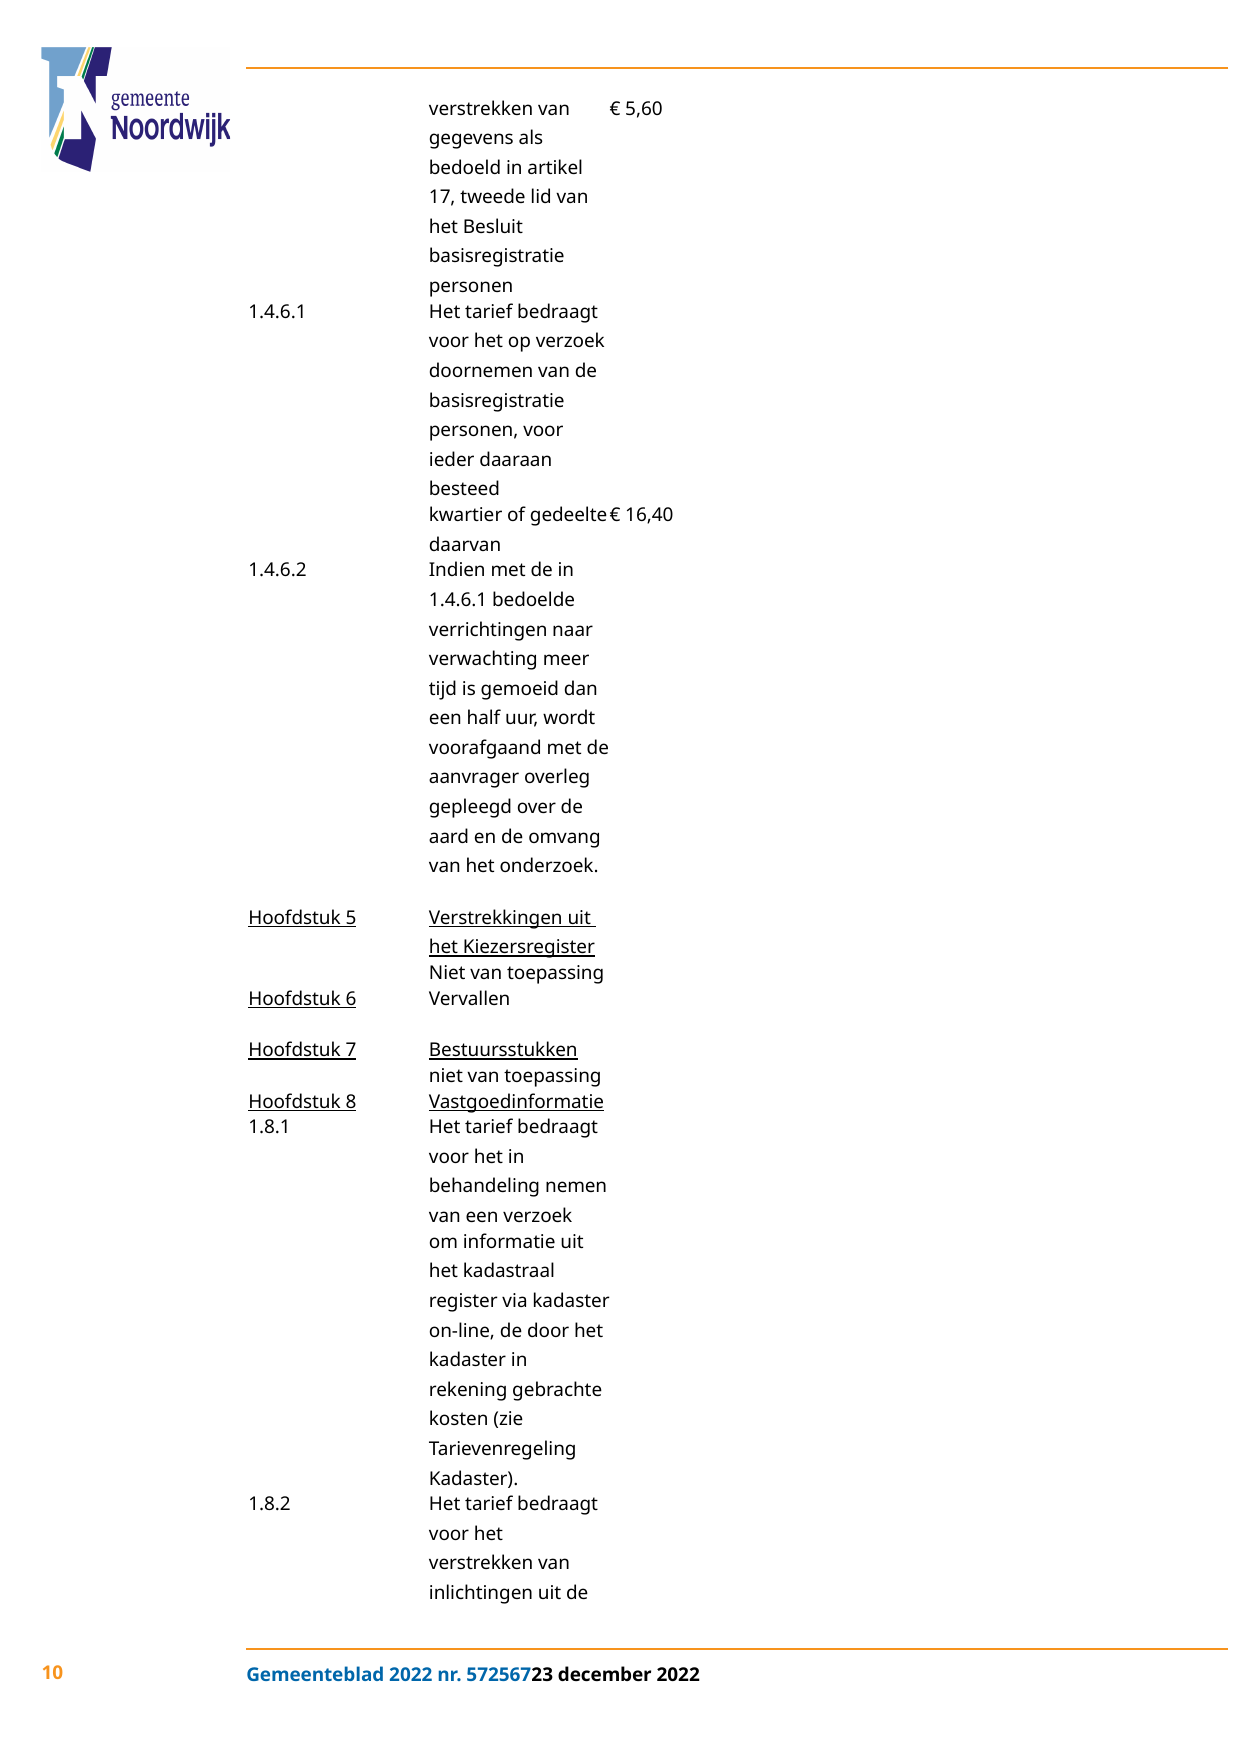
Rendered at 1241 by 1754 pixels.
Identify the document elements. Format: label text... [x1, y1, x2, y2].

table_cell [971, 501, 1152, 557]
table_cell [248, 878, 429, 904]
table_cell Hoofdstuk 6 [248, 985, 429, 1011]
table_cell Vastgoedinformatie [429, 1088, 609, 1113]
table_cell Hoofdstuk 5 [248, 904, 429, 959]
table_cell € 5,60 [609, 95, 971, 298]
table_cell [429, 1011, 609, 1036]
table_cell [609, 878, 971, 904]
table_cell [609, 1228, 971, 1490]
table_cell [248, 959, 429, 985]
table_cell [971, 1062, 1152, 1088]
table_cell Het tarief bedraagt voor het verstrekken van inlichtingen uit de [429, 1490, 609, 1605]
table_cell 1.4.6.2 [248, 557, 429, 878]
table_cell [429, 878, 609, 904]
table_cell [971, 1011, 1152, 1036]
table_cell [609, 1011, 971, 1036]
table_cell [609, 1036, 971, 1062]
table_cell 1.8.2 [248, 1490, 429, 1605]
table_cell [971, 1036, 1152, 1062]
table_cell [971, 298, 1152, 501]
table_cell verstrekken van gegevens als bedoeld in artikel 17, tweede lid van het Besluit basisregistratie personen [429, 95, 609, 298]
table_cell Hoofdstuk 7 [248, 1036, 429, 1062]
table_cell 1.8.1 [248, 1114, 429, 1228]
table_cell [971, 1088, 1152, 1113]
picture [41, 47, 231, 172]
table_cell [609, 1114, 971, 1228]
table_cell [248, 1228, 429, 1490]
table_cell [248, 501, 429, 557]
table_cell [248, 1062, 429, 1088]
table_cell [971, 1228, 1152, 1490]
table_cell niet van toepassing [429, 1062, 609, 1088]
table_cell [609, 1490, 971, 1605]
table_cell Niet van toepassing [429, 959, 609, 985]
table_cell om informatie uit het kadastraal register via kadaster on-line, de door het kadaster in rekening gebrachte kosten (zie Tarievenregeling Kadaster). [429, 1228, 609, 1490]
table_cell [248, 95, 429, 298]
table_cell [971, 1490, 1152, 1605]
table_cell [971, 959, 1152, 985]
table_cell [609, 557, 971, 878]
table_cell kwartier of gedeelte daarvan [429, 501, 609, 557]
table_cell 1.4.6.1 [248, 298, 429, 501]
table_cell [971, 95, 1152, 298]
table_cell [971, 557, 1152, 878]
table_cell [609, 959, 971, 985]
table_cell Het tarief bedraagt voor het op verzoek doornemen van de basisregistratie personen, voor ieder daaraan besteed [429, 298, 609, 501]
table_cell [971, 878, 1152, 904]
table_cell [609, 985, 971, 1011]
table_cell [971, 985, 1152, 1011]
table_cell [971, 1114, 1152, 1228]
table_cell [609, 1062, 971, 1088]
table_cell [248, 1011, 429, 1036]
table_cell € 16,40 [609, 501, 971, 557]
table_cell Vervallen [429, 985, 609, 1011]
table_cell Bestuursstukken [429, 1036, 609, 1062]
table_cell [609, 298, 971, 501]
table_cell [609, 904, 971, 959]
table_cell [971, 904, 1152, 959]
table_cell [609, 1088, 971, 1113]
table_cell Het tarief bedraagt voor het in behandeling nemen van een verzoek [429, 1114, 609, 1228]
table_cell Hoofdstuk 8 [248, 1088, 429, 1113]
table_cell Verstrekkingen uit het Kiezersregister [429, 904, 609, 959]
table_cell Indien met de in 1.4.6.1 bedoelde verrichtingen naar verwachting meer tijd is gemoeid dan een half uur, wordt voorafgaand met de aanvrager overleg gepleegd over de aard en de omvang van het onderzoek. [429, 557, 609, 878]
